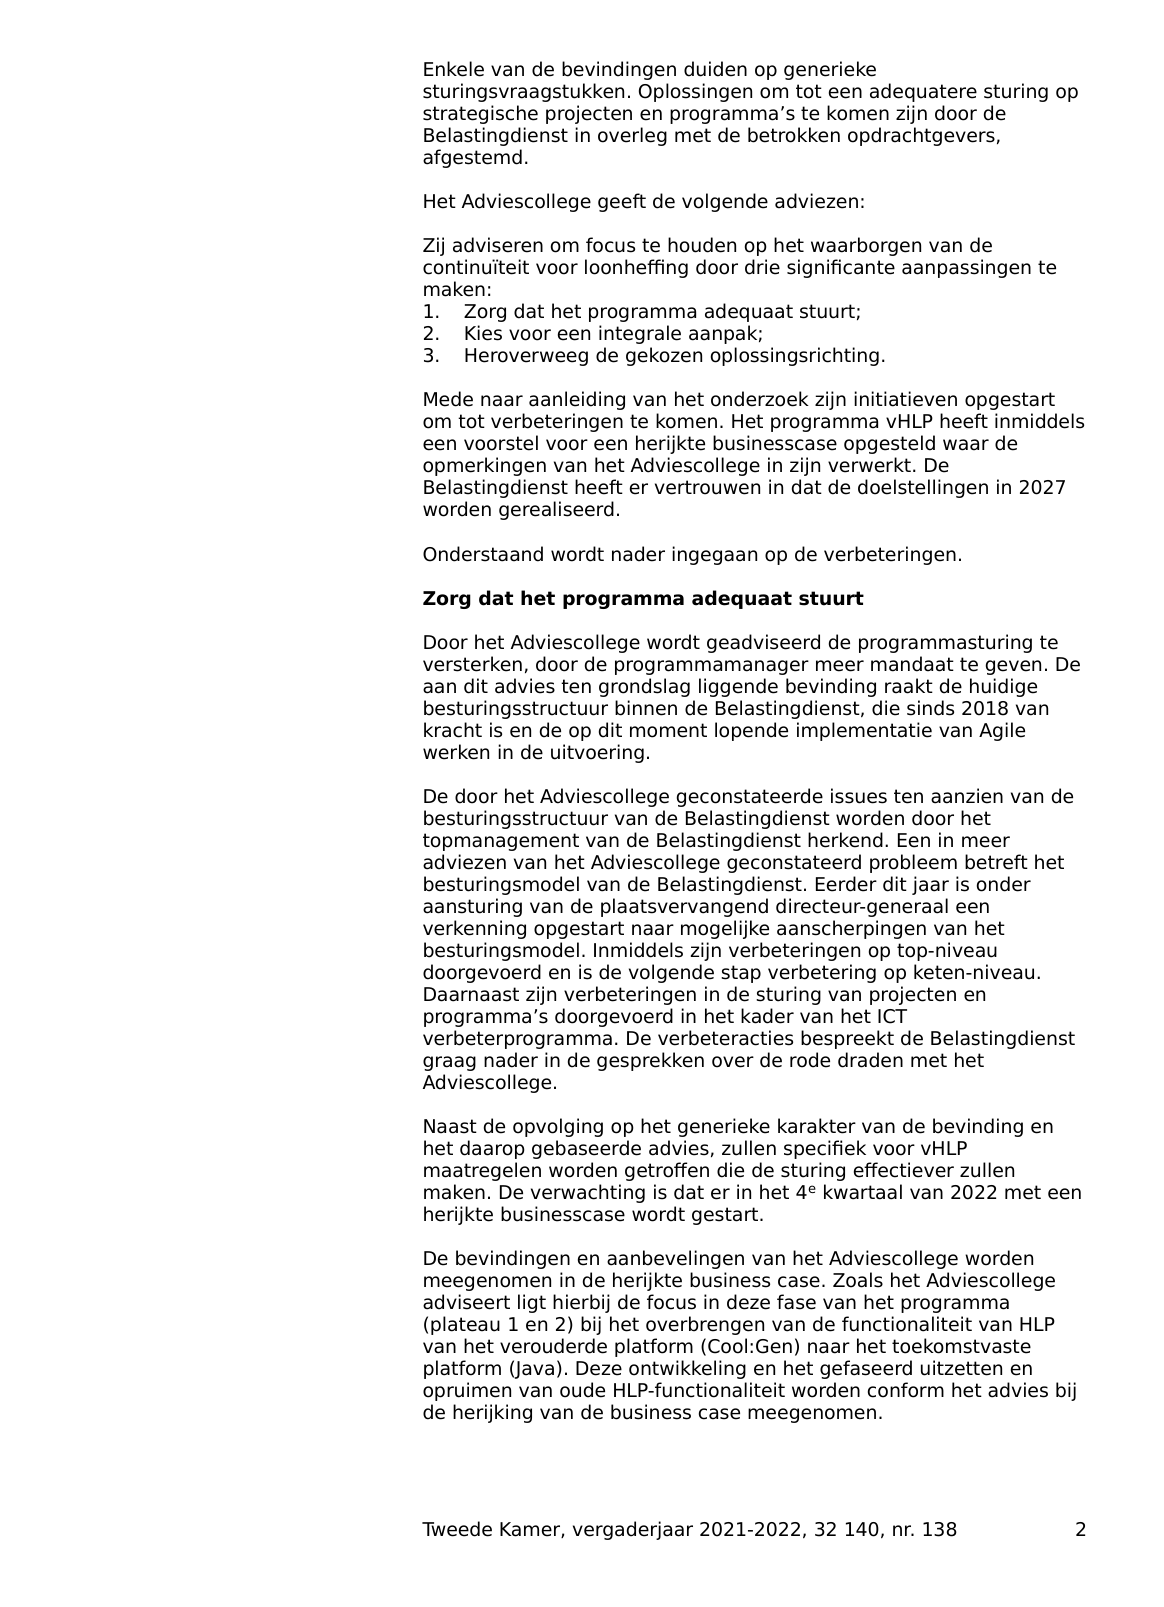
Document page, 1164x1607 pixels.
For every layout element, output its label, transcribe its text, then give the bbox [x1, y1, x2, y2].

text Naast de opvolging op het generieke karakter van de bevinding en het daarop gebaseerde advies, zullen specifiek voor vHLP maatregelen worden getroffen die de sturing effectiever zullen maken. De verwachting is dat er in het 4e kwartaal van 2022 met een herijkte businesscase wordt gestart. [422, 1116, 1087, 1226]
text Door het Adviescollege wordt geadviseerd de programmasturing te versterken, door de programmamanager meer mandaat te geven. De aan dit advies ten grondslag liggende bevinding raakt de huidige besturingsstructuur binnen de Belastingdienst, die sinds 2018 van kracht is en de op dit moment lopende implementatie van Agile werken in de uitvoering. [422, 632, 1087, 764]
subtitle Zorg dat het programma adequaat stuurt [422, 588, 1087, 609]
text 3. Heroverweeg de gekozen oplossingsrichting. [422, 345, 1087, 367]
text 1. Zorg dat het programma adequaat stuurt; [422, 301, 1087, 323]
text De bevindingen en aanbevelingen van het Adviescollege worden meegenomen in de herijkte business case. Zoals het Adviescollege adviseert ligt hierbij de focus in deze fase van het programma (plateau 1 en 2) bij het overbrengen van de functionaliteit van HLP van het verouderde platform (Cool:Gen) naar het toekomstvaste platform (Java). Deze ontwikkeling en het gefaseerd uitzetten en opruimen van oude HLP-functionaliteit worden conform het advies bij de herijking van de business case meegenomen. [422, 1248, 1087, 1424]
text Onderstaand wordt nader ingegaan op de verbeteringen. [422, 543, 1087, 565]
text 2. Kies voor een integrale aanpak; [422, 323, 1087, 345]
text Het Adviescollege geeft de volgende adviezen: [422, 191, 1087, 213]
text Zij adviseren om focus te houden op het waarborgen van de continuïteit voor loonheffing door drie significante aanpassingen te maken: [422, 235, 1087, 301]
text Enkele van de bevindingen duiden op generieke sturingsvraagstukken. Oplossingen om tot een adequatere sturing op strategische projecten en programma’s te komen zijn door de Belastingdienst in overleg met de betrokken opdrachtgevers, afgestemd. [422, 59, 1087, 169]
text Mede naar aanleiding van het onderzoek zijn initiatieven opgestart om tot verbeteringen te komen. Het programma vHLP heeft inmiddels een voorstel voor een herijkte businesscase opgesteld waar de opmerkingen van het Adviescollege in zijn verwerkt. De Belastingdienst heeft er vertrouwen in dat de doelstellingen in 2027 worden gerealiseerd. [422, 389, 1087, 521]
text De door het Adviescollege geconstateerde issues ten aanzien van de besturingsstructuur van de Belastingdienst worden door het topmanagement van de Belastingdienst herkend. Een in meer adviezen van het Adviescollege geconstateerd probleem betreft het besturingsmodel van de Belastingdienst. Eerder dit jaar is onder aansturing van de plaatsvervangend directeur-generaal een verkenning opgestart naar mogelijke aanscherpingen van het besturingsmodel. Inmiddels zijn verbeteringen op top-niveau doorgevoerd en is de volgende stap verbetering op keten-niveau. Daarnaast zijn verbeteringen in de sturing van projecten en programma’s doorgevoerd in het kader van het ICT verbeterprogramma. De verbeteracties bespreekt de Belastingdienst graag nader in de gesprekken over de rode draden met het Adviescollege. [422, 786, 1087, 1093]
